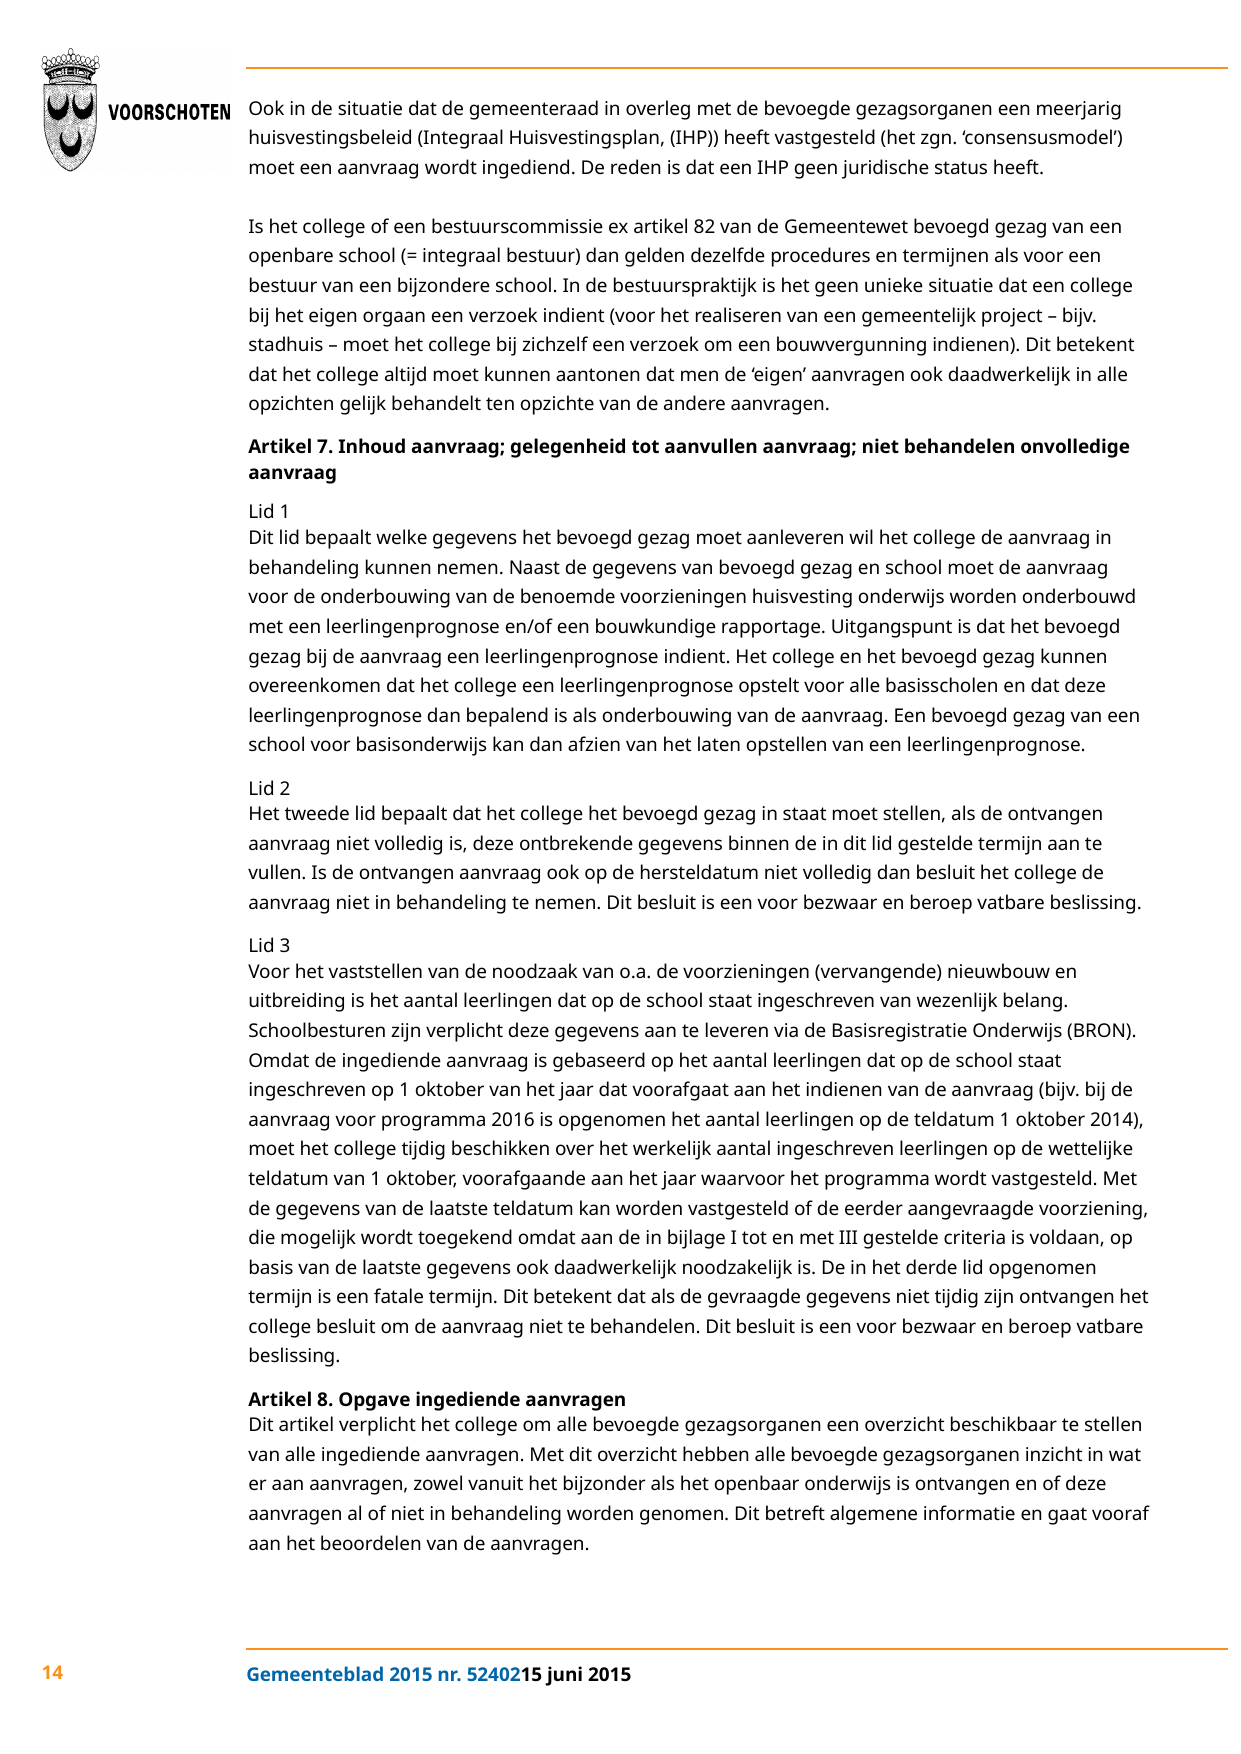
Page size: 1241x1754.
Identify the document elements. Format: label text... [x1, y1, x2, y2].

text Dit lid bepaalt welke gegevens het bevoegd gezag moet aanleveren wil het college de aanvraag in behandeling kunnen nemen. Naast de gegevens van bevoegd gezag en school moet de aanvraag voor de onderbouwing van de benoemde voorzieningen huisvesting onderwijs worden onderbouwd met een leerlingenprognose en/of een bouwkundige rapportage. Uitgangspunt is dat het bevoegd gezag bij de aanvraag een leerlingenprognose indient. Het college en het bevoegd gezag kunnen overeenkomen dat het college een leerlingenprognose opstelt voor alle basisscholen en dat deze leerlingenprognose dan bepalend is als onderbouwing van de aanvraag. Een bevoegd gezag van een school voor basisonderwijs kan dan afzien van het laten opstellen van een leerlingenprognose. [248, 524, 1152, 757]
text Is het college of een bestuurscommissie ex artikel 82 van de Gemeentewet bevoegd gezag van een openbare school (= integraal bestuur) dan gelden dezelfde procedures en termijnen als voor een bestuur van een bijzondere school. In de bestuurspraktijk is het geen unieke situatie dat een college bij het eigen orgaan een verzoek indient (voor het realiseren van een gemeentelijk project – bijv. stadhuis – moet het college bij zichzelf een verzoek om een bouwvergunning indienen). Dit betekent dat het college altijd moet kunnen aantonen dat men de ‘eigen’ aanvragen ook daadwerkelijk in alle opzichten gelijk behandelt ten opzichte van de andere aanvragen. [248, 213, 1152, 416]
picture [41, 47, 231, 172]
text Het tweede lid bepaalt dat het college het bevoegd gezag in staat moet stellen, als de ontvangen aanvraag niet volledig is, deze ontbrekende gegevens binnen de in dit lid gestelde termijn aan te vullen. Is de ontvangen aanvraag ook op de hersteldatum niet volledig dan besluit het college de aanvraag niet in behandeling te nemen. Dit besluit is een voor bezwaar en beroep vatbare beslissing. [248, 800, 1152, 915]
text Artikel 8. Opgave ingediende aanvragen [248, 1386, 1152, 1411]
text Ook in de situatie dat de gemeenteraad in overleg met de bevoegde gezagsorganen een meerjarig huisvestingsbeleid (Integraal Huisvestingsplan, (IHP)) heeft vastgesteld (het zgn. ‘consensusmodel’) moet een aanvraag wordt ingediend. De reden is dat een IHP geen juridische status heeft. [248, 95, 1152, 180]
text Lid 1 [248, 499, 1152, 524]
text Dit artikel verplicht het college om alle bevoegde gezagsorganen een overzicht beschikbaar te stellen van alle ingediende aanvragen. Met dit overzicht hebben alle bevoegde gezagsorganen inzicht in wat er aan aanvragen, zowel vanuit het bijzonder als het openbaar onderwijs is ontvangen en of deze aanvragen al of niet in behandeling worden genomen. Dit betreft algemene informatie en gaat vooraf aan het beoordelen van de aanvragen. [248, 1411, 1152, 1556]
text Lid 2 [248, 775, 1152, 800]
text Voor het vaststellen van de noodzaak van o.a. de voorzieningen (vervangende) nieuwbouw en uitbreiding is het aantal leerlingen dat op de school staat ingeschreven van wezenlijk belang. Schoolbesturen zijn verplicht deze gegevens aan te leveren via de Basisregistratie Onderwijs (BRON). Omdat de ingediende aanvraag is gebaseerd op het aantal leerlingen dat op de school staat ingeschreven op 1 oktober van het jaar dat voorafgaat aan het indienen van de aanvraag (bijv. bij de aanvraag voor programma 2016 is opgenomen het aantal leerlingen op de teldatum 1 oktober 2014), moet het college tijdig beschikken over het werkelijk aantal ingeschreven leerlingen op de wettelijke teldatum van 1 oktober, voorafgaande aan het jaar waarvoor het programma wordt vastgesteld. Met de gegevens van de laatste teldatum kan worden vastgesteld of de eerder aangevraagde voorziening, die mogelijk wordt toegekend omdat aan de in bijlage I tot en met III gestelde criteria is voldaan, op basis van de laatste gegevens ook daadwerkelijk noodzakelijk is. De in het derde lid opgenomen termijn is een fatale termijn. Dit betekent dat als de gevraagde gegevens niet tijdig zijn ontvangen het college besluit om de aanvraag niet te behandelen. Dit besluit is een voor bezwaar en beroep vatbare beslissing. [248, 958, 1152, 1368]
text Artikel 7. Inhoud aanvraag; gelegenheid tot aanvullen aanvraag; niet behandelen onvolledige aanvraag [248, 434, 1152, 485]
text Lid 3 [248, 932, 1152, 958]
